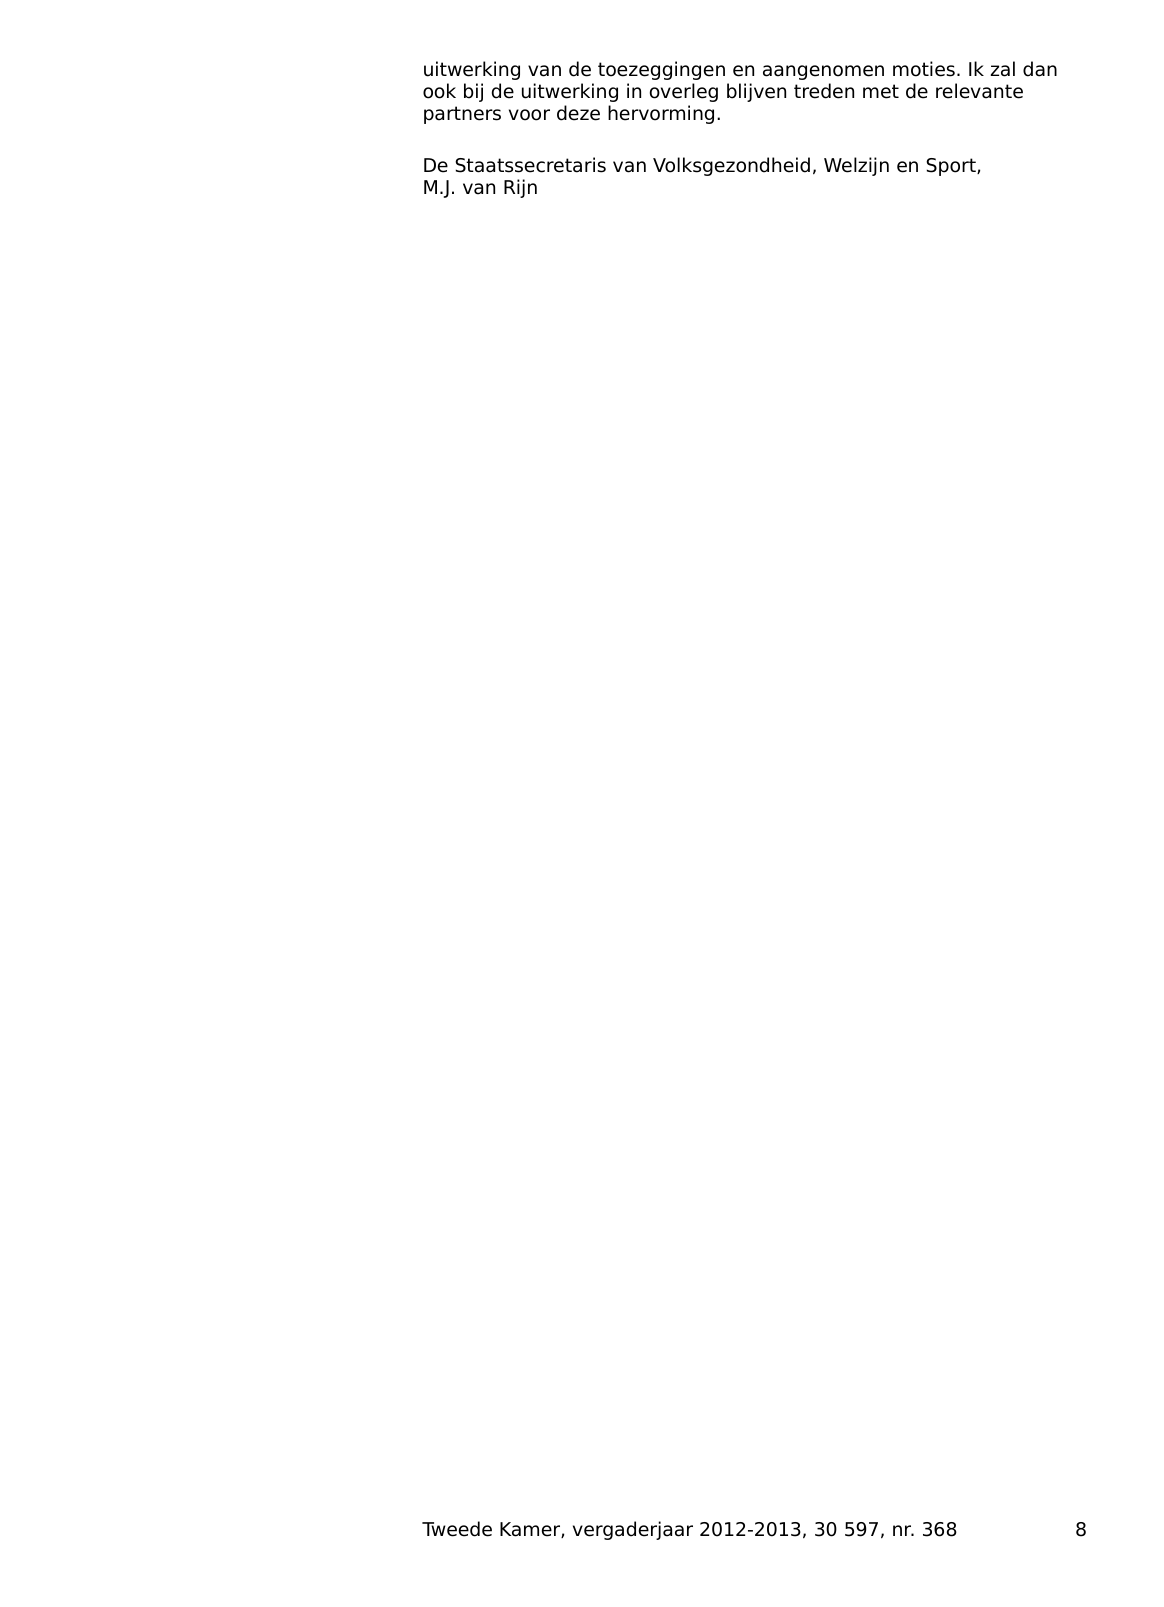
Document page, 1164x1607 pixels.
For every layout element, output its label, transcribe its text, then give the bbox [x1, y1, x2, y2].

text De Staatssecretaris van Volksgezondheid, Welzijn en Sport, M.J. van Rijn [422, 155, 1087, 199]
text uitwerking van de toezeggingen en aangenomen moties. Ik zal dan ook bij de uitwerking in overleg blijven treden met de relevante partners voor deze hervorming. [422, 59, 1087, 125]
